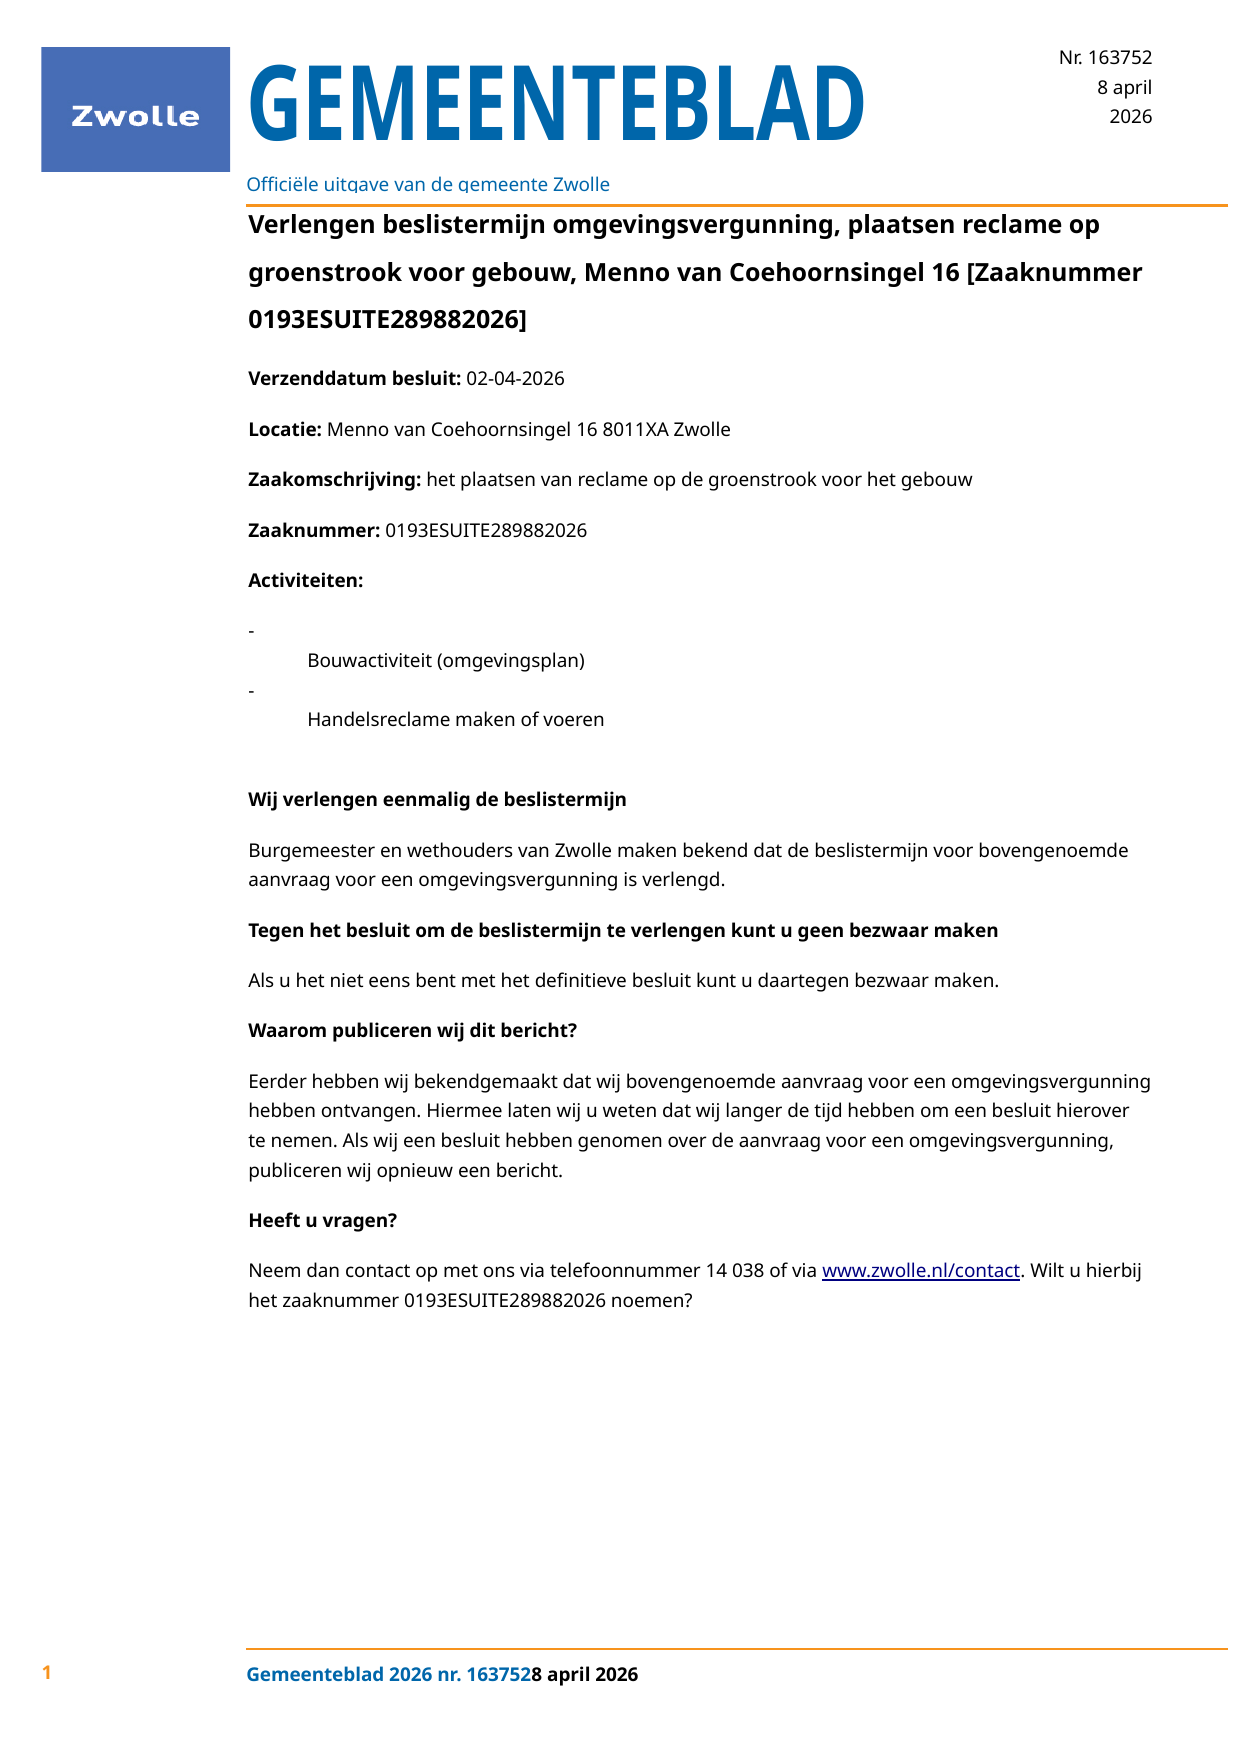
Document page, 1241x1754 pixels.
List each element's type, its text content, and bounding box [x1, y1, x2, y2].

text Zaaknummer: 0193ESUITE289882026 [248, 517, 1152, 542]
text Heeft u vragen? [248, 1207, 1152, 1233]
text Verzenddatum besluit: 02-04-2026 [248, 366, 1152, 391]
text Verlengen beslistermijn omgevingsvergunning, plaatsen reclame op groenstrook voor gebouw, Menno van Coehoornsingel 16 [Zaaknummer 0193ESUITE289882026] [248, 207, 1152, 336]
text Burgemeester en wethouders van Zwolle maken bekend dat de beslistermijn voor bovengenoemde aanvraag voor een omgevingsvergunning is verlengd. [248, 837, 1152, 892]
text Zaakomschrijving: het plaatsen van reclame op de groenstrook voor het gebouw [248, 466, 1152, 492]
text Neem dan contact op met ons via telefoonnummer 14 038 of via www.zwolle.nl/contact. Wilt u hierbij het zaaknummer 0193ESUITE289882026 noemen? [248, 1258, 1152, 1313]
text Locatie: Menno van Coehoornsingel 16 8011XA Zwolle [248, 416, 1152, 442]
text Eerder hebben wij bekendgemaakt dat wij bovengenoemde aanvraag voor een omgevingsvergunning hebben ontvangen. Hiermee laten wij u weten dat wij langer de tijd hebben om een besluit hierover te nemen. Als wij een besluit hebben genomen over de aanvraag voor een omgevingsvergunning, publiceren wij opnieuw een bericht. [248, 1068, 1152, 1182]
text Als u het niet eens bent met het definitieve besluit kunt u daartegen bezwaar maken. [248, 967, 1152, 993]
text Waarom publiceren wij dit bericht? [248, 1018, 1152, 1043]
text Activiteiten: [248, 567, 1152, 593]
list Handelsreclame maken of voeren [248, 706, 1152, 732]
list Bouwactiviteit (omgevingsplan) [248, 647, 1152, 673]
picture [41, 47, 231, 172]
text Wij verlengen eenmalig de beslistermijn [248, 786, 1152, 812]
text Tegen het besluit om de beslistermijn te verlengen kunt u geen bezwaar maken [248, 917, 1152, 942]
